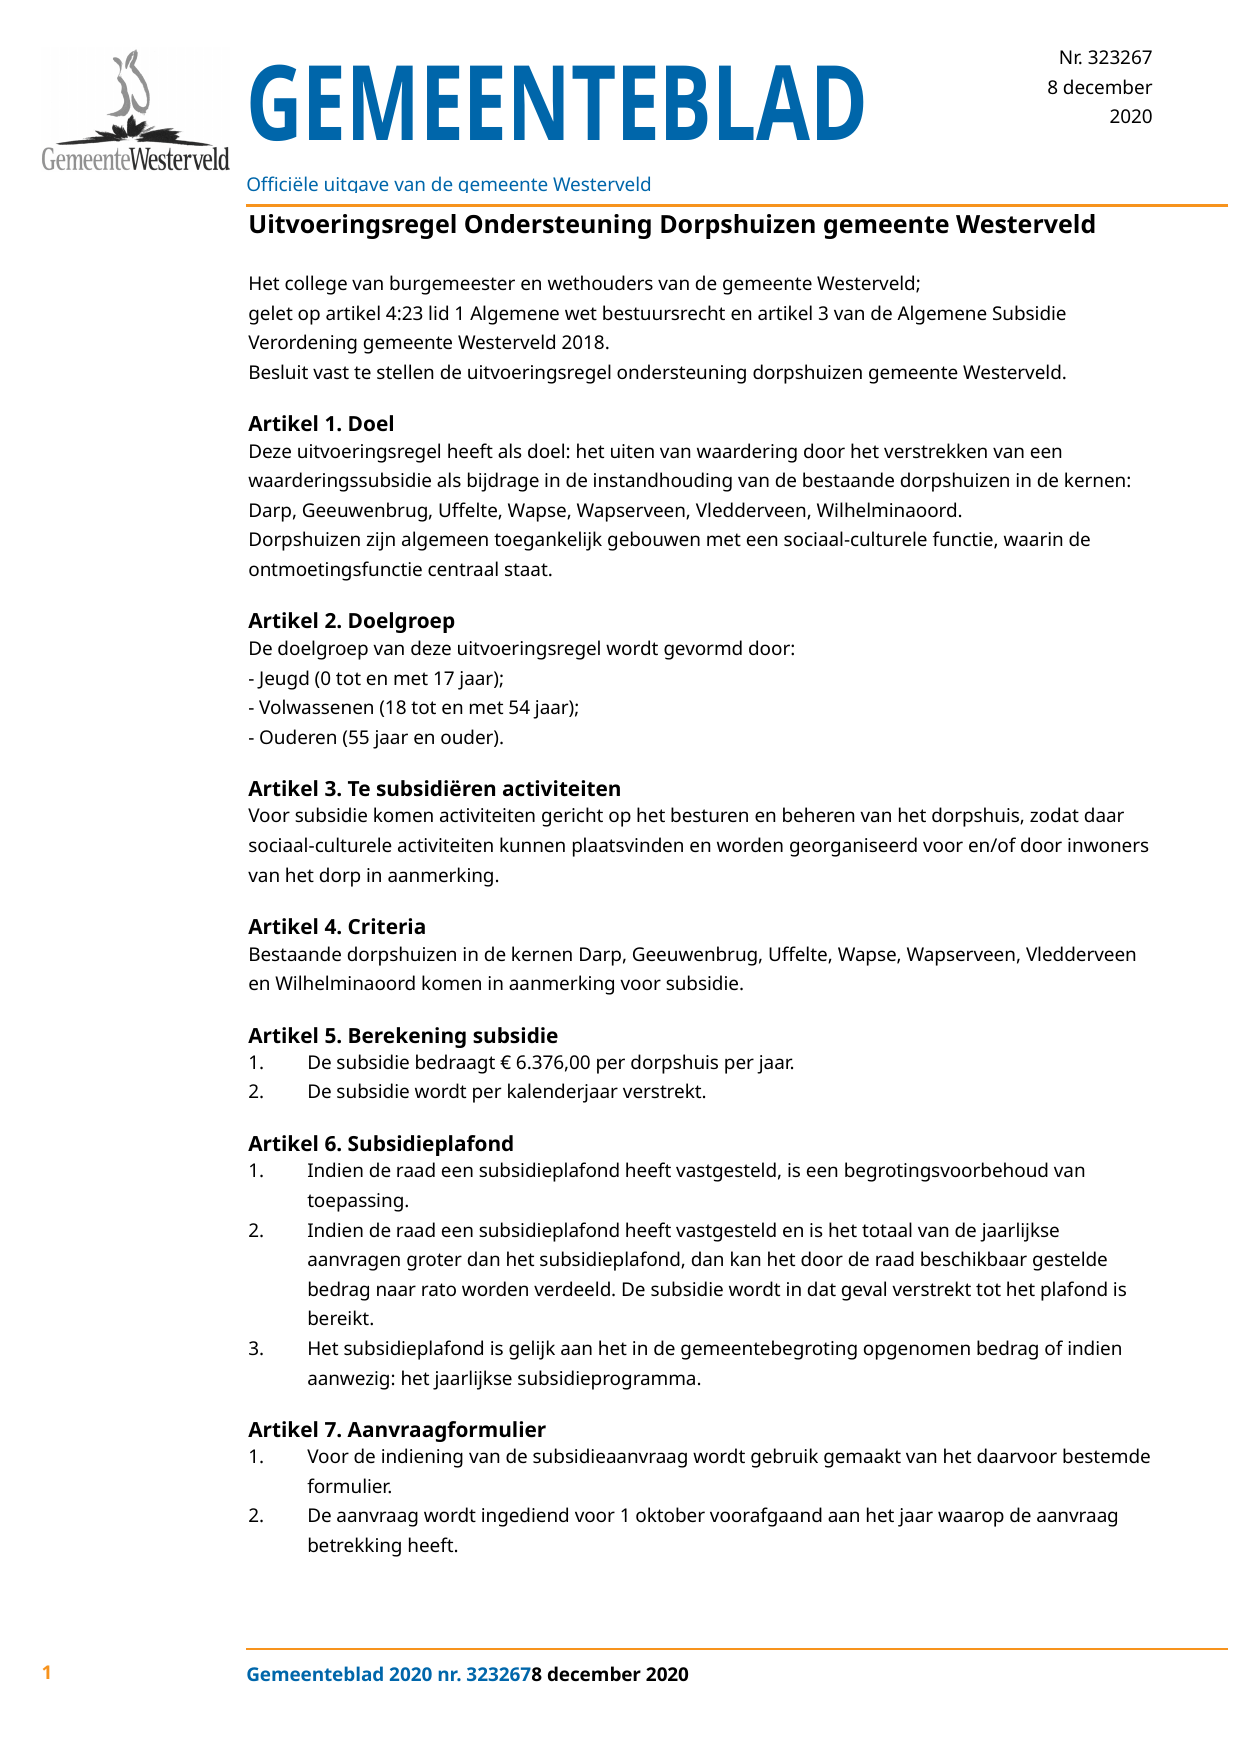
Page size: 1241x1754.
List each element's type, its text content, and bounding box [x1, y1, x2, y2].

list Voor de indiening van de subsidieaanvraag wordt gebruik gemaakt van het daarvoor bestemde formulier. [248, 1443, 1152, 1499]
text Bestaande dorpshuizen in de kernen Darp, Geeuwenbrug, Uffelte, Wapse, Wapserveen, Vledderveen en Wilhelminaoord komen in aanmerking voor subsidie. [248, 941, 1152, 996]
text Artikel 2. Doelgroep [248, 607, 1152, 635]
text Deze uitvoeringsregel heeft als doel: het uiten van waardering door het verstrekken van een waarderingssubsidie als bijdrage in de instandhouding van de bestaande dorpshuizen in de kernen: Darp, Geeuwenbrug, Uffelte, Wapse, Wapserveen, Vledderveen, Wilhelminaoord. [248, 438, 1152, 523]
text - Volwassenen (18 tot en met 54 jaar); [248, 694, 1152, 720]
text Artikel 4. Criteria [248, 912, 1152, 941]
list Indien de raad een subsidieplafond heeft vastgesteld en is het totaal van de jaarlijkse aanvragen groter dan het subsidieplafond, dan kan het door de raad beschikbaar gestelde bedrag naar rato worden verdeeld. De subsidie wordt in dat geval verstrekt tot het plafond is bereikt. [248, 1217, 1152, 1331]
list De aanvraag wordt ingediend voor 1 oktober voorafgaand aan het jaar waarop de aanvraag betrekking heeft. [248, 1503, 1152, 1558]
text Uitvoeringsregel Ondersteuning Dorpshuizen gemeente Westerveld [248, 207, 1152, 241]
text gelet op artikel 4:23 lid 1 Algemene wet bestuursrecht en artikel 3 van de Algemene Subsidie Verordening gemeente Westerveld 2018. [248, 300, 1152, 355]
picture [41, 47, 231, 172]
text Artikel 3. Te subsidiëren activiteiten [248, 774, 1152, 803]
text Voor subsidie komen activiteiten gericht op het besturen en beheren van het dorpshuis, zodat daar sociaal-culturele activiteiten kunnen plaatsvinden en worden georganiseerd voor en/of door inwoners van het dorp in aanmerking. [248, 803, 1152, 888]
list Het subsidieplafond is gelijk aan het in de gemeentebegroting opgenomen bedrag of indien aanwezig: het jaarlijkse subsidieprogramma. [248, 1335, 1152, 1390]
text Dorpshuizen zijn algemeen toegankelijk gebouwen met een sociaal-culturele functie, waarin de ontmoetingsfunctie centraal staat. [248, 527, 1152, 582]
list De subsidie wordt per kalenderjaar verstrekt. [248, 1079, 1152, 1104]
text De doelgroep van deze uitvoeringsregel wordt gevormd door: [248, 635, 1152, 661]
text Artikel 1. Doel [248, 409, 1152, 438]
text Artikel 6. Subsidieplafond [248, 1129, 1152, 1158]
list De subsidie bedraagt € 6.376,00 per dorpshuis per jaar. [248, 1049, 1152, 1075]
text Artikel 5. Berekening subsidie [248, 1021, 1152, 1049]
text Het college van burgemeester en wethouders van de gemeente Westerveld; [248, 270, 1152, 296]
text - Jeugd (0 tot en met 17 jaar); [248, 665, 1152, 690]
text Artikel 7. Aanvraagformulier [248, 1415, 1152, 1443]
list Indien de raad een subsidieplafond heeft vastgesteld, is een begrotingsvoorbehoud van toepassing. [248, 1158, 1152, 1213]
text - Ouderen (55 jaar en ouder). [248, 724, 1152, 749]
text Besluit vast te stellen de uitvoeringsregel ondersteuning dorpshuizen gemeente Westerveld. [248, 359, 1152, 385]
